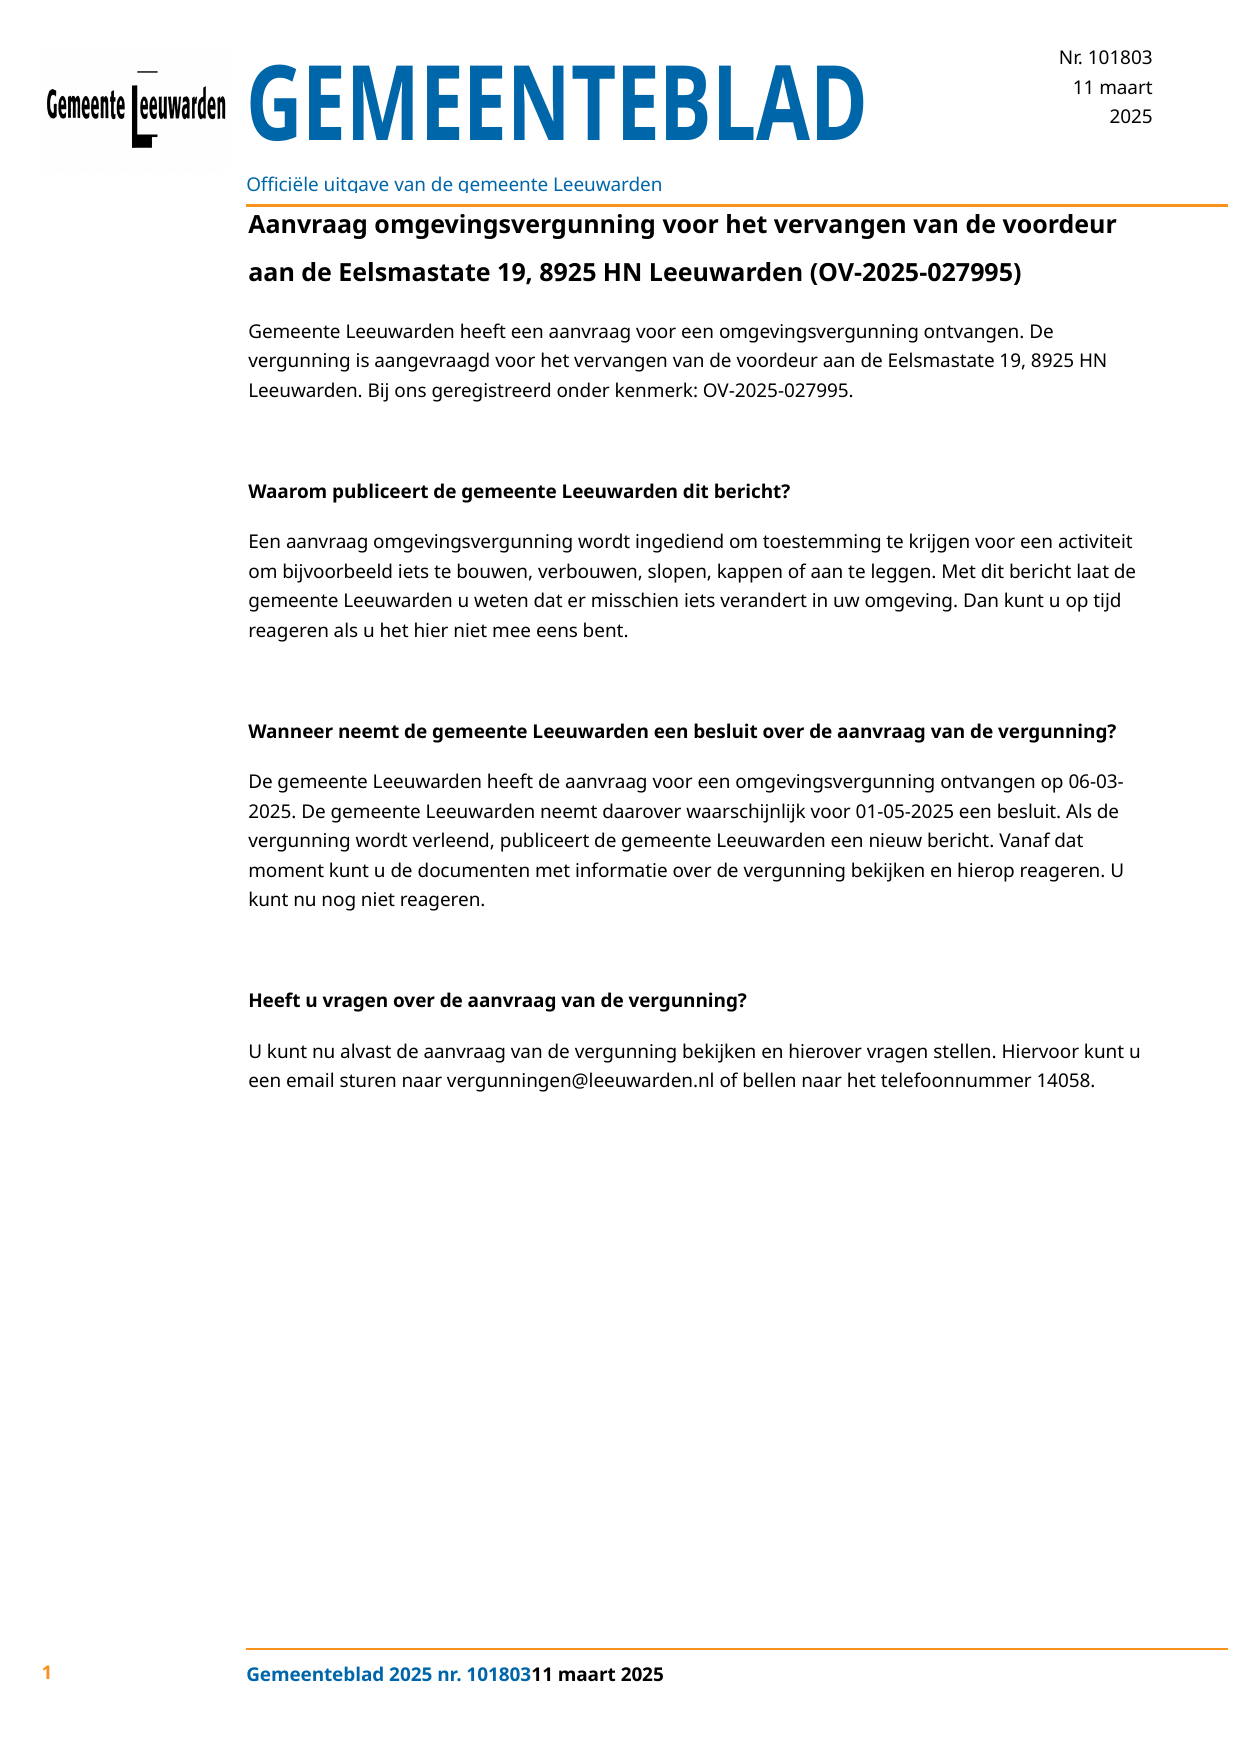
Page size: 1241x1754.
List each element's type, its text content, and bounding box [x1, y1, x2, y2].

picture [41, 47, 231, 172]
text Gemeente Leeuwarden heeft een aanvraag voor een omgevingsvergunning ontvangen. De vergunning is aangevraagd voor het vervangen van de voordeur aan de Eelsmastate 19, 8925 HN Leeuwarden. Bij ons geregistreerd onder kenmerk: OV-2025-027995. [248, 318, 1152, 403]
text Aanvraag omgevingsvergunning voor het vervangen van de voordeur aan de Eelsmastate 19, 8925 HN Leeuwarden (OV-2025-027995) [248, 207, 1152, 288]
text Heeft u vragen over de aanvraag van de vergunning? [248, 987, 1152, 1013]
text Waarom publiceert de gemeente Leeuwarden dit bericht? [248, 478, 1152, 504]
text Een aanvraag omgevingsvergunning wordt ingediend om toestemming te krijgen voor een activiteit om bijvoorbeeld iets te bouwen, verbouwen, slopen, kappen of aan te leggen. Met dit bericht laat de gemeente Leeuwarden u weten dat er misschien iets verandert in uw omgeving. Dan kunt u op tijd reageren als u het hier niet mee eens bent. [248, 528, 1152, 643]
text U kunt nu alvast de aanvraag van de vergunning bekijken en hierover vragen stellen. Hiervoor kunt u een email sturen naar vergunningen@leeuwarden.nl of bellen naar het telefoonnummer 14058. [248, 1038, 1152, 1093]
text De gemeente Leeuwarden heeft de aanvraag voor een omgevingsvergunning ontvangen op 06-03-2025. De gemeente Leeuwarden neemt daarover waarschijnlijk voor 01-05-2025 een besluit. Als de vergunning wordt verleend, publiceert de gemeente Leeuwarden een nieuw bericht. Vanaf dat moment kunt u de documenten met informatie over de vergunning bekijken en hierop reageren. U kunt nu nog niet reageren. [248, 768, 1152, 912]
text Wanneer neemt de gemeente Leeuwarden een besluit over de aanvraag van de vergunning? [248, 718, 1152, 744]
